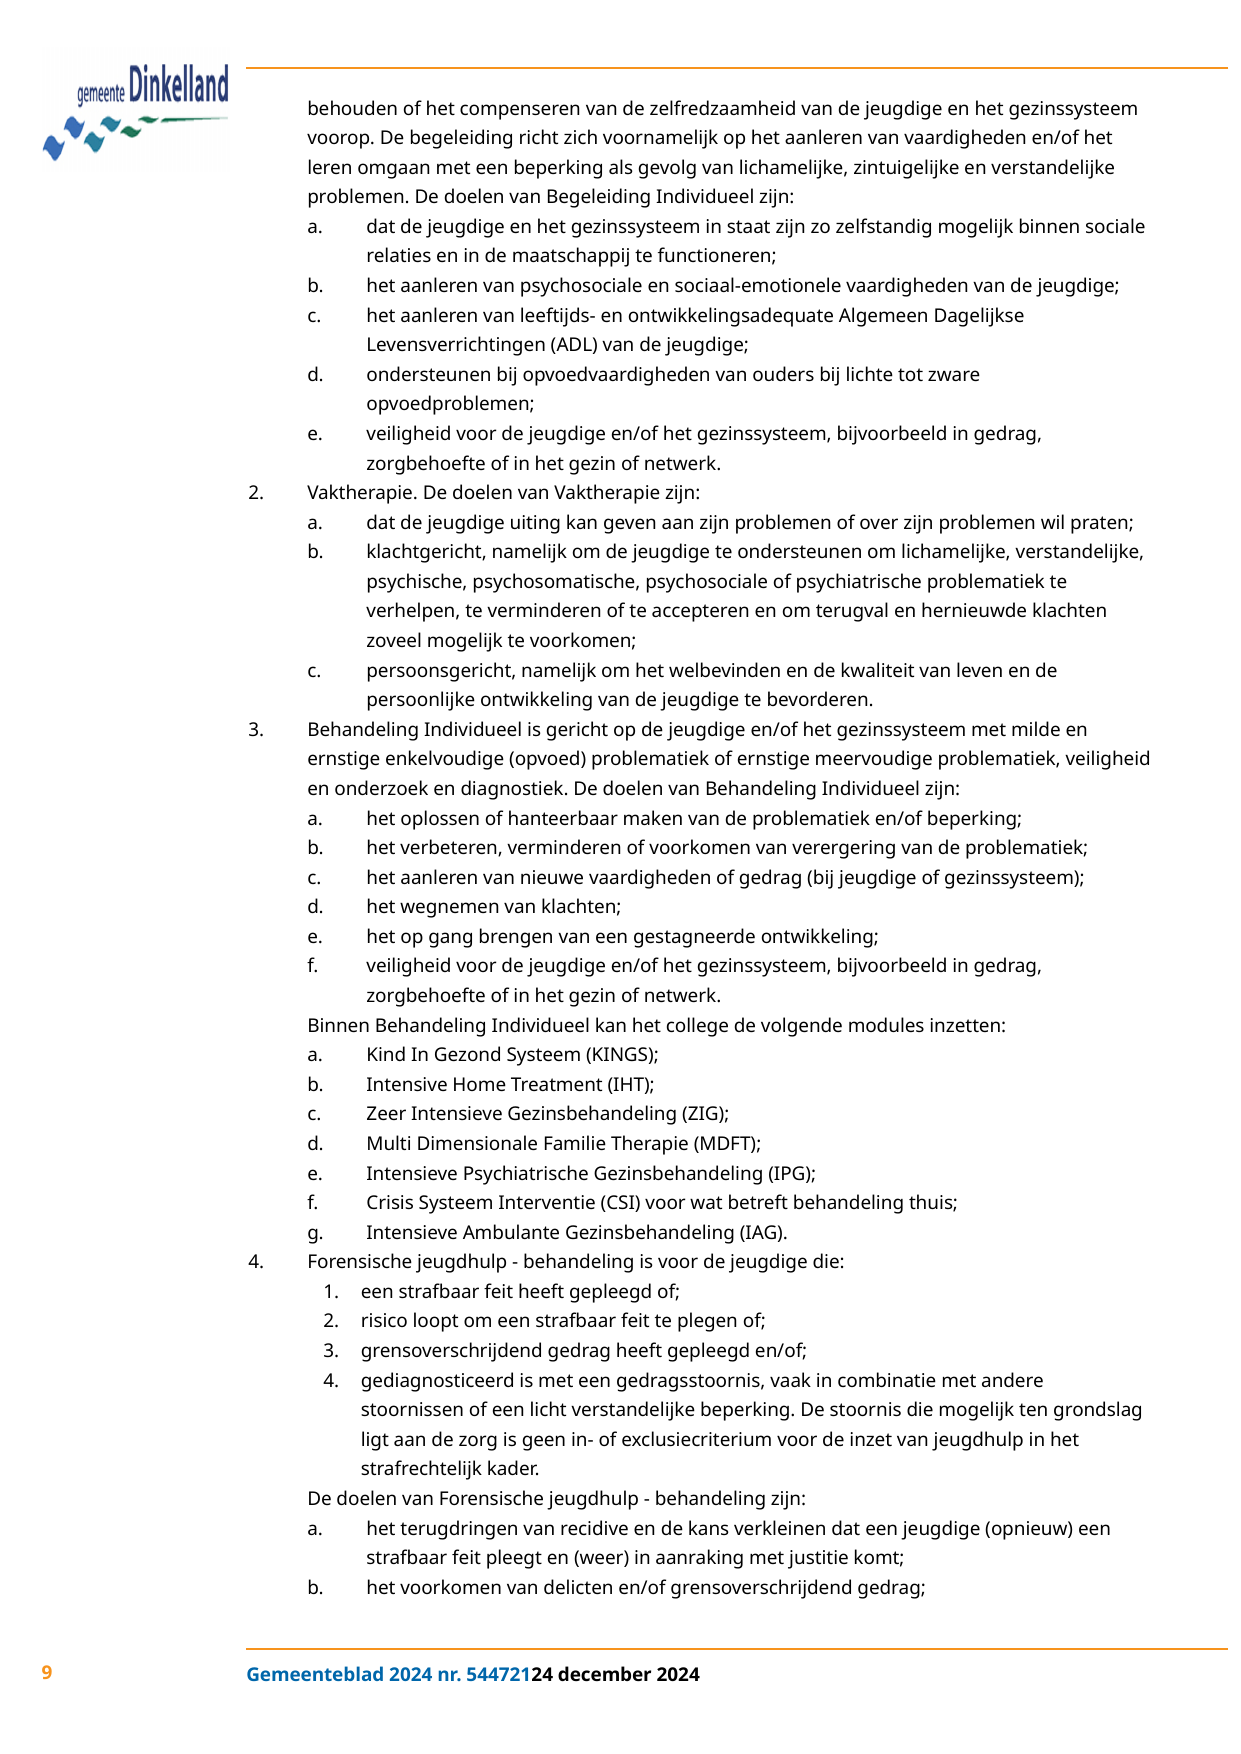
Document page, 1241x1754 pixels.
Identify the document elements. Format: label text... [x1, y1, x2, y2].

list persoonsgericht, namelijk om het welbevinden en de kwaliteit van leven en de persoonlijke ontwikkeling van de jeugdige te bevorderen. [307, 657, 1152, 712]
list Zeer Intensieve Gezinsbehandeling (ZIG); [307, 1101, 1152, 1126]
list gediagnosticeerd is met een gedragsstoornis, vaak in combinatie met andere stoornissen of een licht verstandelijke beperking. De stoornis die mogelijk ten grondslag ligt aan de zorg is geen in- of exclusiecriterium voor de inzet van jeugdhulp in het strafrechtelijk kader. [323, 1367, 1152, 1481]
list Behandeling Individueel is gericht op de jeugdige en/of het gezinssysteem met milde en ernstige enkelvoudige (opvoed) problematiek of ernstige meervoudige problematiek, veiligheid en onderzoek en diagnostiek. De doelen van Behandeling Individueel zijn: [248, 716, 1152, 801]
list Intensieve Ambulante Gezinsbehandeling (IAG). [307, 1219, 1152, 1245]
list dat de jeugdige en het gezinssysteem in staat zijn zo zelfstandig mogelijk binnen sociale relaties en in de maatschappij te functioneren; [307, 213, 1152, 268]
list het aanleren van nieuwe vaardigheden of gedrag (bij jeugdige of gezinssysteem); [307, 864, 1152, 890]
list Crisis Systeem Interventie (CSI) voor wat betreft behandeling thuis; [307, 1189, 1152, 1215]
list risico loopt om een strafbaar feit te plegen of; [323, 1308, 1152, 1333]
list het oplossen of hanteerbaar maken van de problematiek en/of beperking; [307, 805, 1152, 831]
list het wegnemen van klachten; [307, 893, 1152, 919]
list dat de jeugdige uiting kan geven aan zijn problemen of over zijn problemen wil praten; [307, 509, 1152, 535]
list Intensive Home Treatment (IHT); [307, 1071, 1152, 1097]
list het voorkomen van delicten en/of grensoverschrijdend gedrag; [307, 1574, 1152, 1600]
list veiligheid voor de jeugdige en/of het gezinssysteem, bijvoorbeeld in gedrag, zorgbehoefte of in het gezin of netwerk. [307, 953, 1152, 1008]
list Vaktherapie. De doelen van Vaktherapie zijn: [248, 479, 1152, 505]
list veiligheid voor de jeugdige en/of het gezinssysteem, bijvoorbeeld in gedrag, zorgbehoefte of in het gezin of netwerk. [307, 420, 1152, 476]
list De doelen van Forensische jeugdhulp - behandeling zijn: [248, 1485, 1152, 1511]
list een strafbaar feit heeft gepleegd of; [323, 1278, 1152, 1304]
list Binnen Behandeling Individueel kan het college de volgende modules inzetten: [248, 1012, 1152, 1038]
list het op gang brengen van een gestagneerde ontwikkeling; [307, 923, 1152, 949]
list ondersteunen bij opvoedvaardigheden van ouders bij lichte tot zware opvoedproblemen; [307, 361, 1152, 416]
list Intensieve Psychiatrische Gezinsbehandeling (IPG); [307, 1160, 1152, 1186]
list klachtgericht, namelijk om de jeugdige te ondersteunen om lichamelijke, verstandelijke, psychische, psychosomatische, psychosociale of psychiatrische problematiek te verhelpen, te verminderen of te accepteren en om terugval en hernieuwde klachten zoveel mogelijk te voorkomen; [307, 538, 1152, 653]
list het terugdringen van recidive en de kans verkleinen dat een jeugdige (opnieuw) een strafbaar feit pleegt en (weer) in aanraking met justitie komt; [307, 1515, 1152, 1570]
list het aanleren van psychosociale en sociaal-emotionele vaardigheden van de jeugdige; [307, 272, 1152, 298]
list grensoverschrijdend gedrag heeft gepleegd en/of; [323, 1337, 1152, 1363]
list Kind In Gezond Systeem (KINGS); [307, 1041, 1152, 1067]
picture [41, 47, 231, 172]
list het aanleren van leeftijds- en ontwikkelingsadequate Algemeen Dagelijkse Levensverrichtingen (ADL) van de jeugdige; [307, 302, 1152, 357]
list Multi Dimensionale Familie Therapie (MDFT); [307, 1130, 1152, 1156]
list het verbeteren, verminderen of voorkomen van verergering van de problematiek; [307, 834, 1152, 860]
list Forensische jeugdhulp - behandeling is voor de jeugdige die: [248, 1248, 1152, 1274]
list behouden of het compenseren van de zelfredzaamheid van de jeugdige en het gezinssysteem voorop. De begeleiding richt zich voornamelijk op het aanleren van vaardigheden en/of het leren omgaan met een beperking als gevolg van lichamelijke, zintuigelijke en verstandelijke problemen. De doelen van Begeleiding Individueel zijn: [248, 95, 1152, 209]
